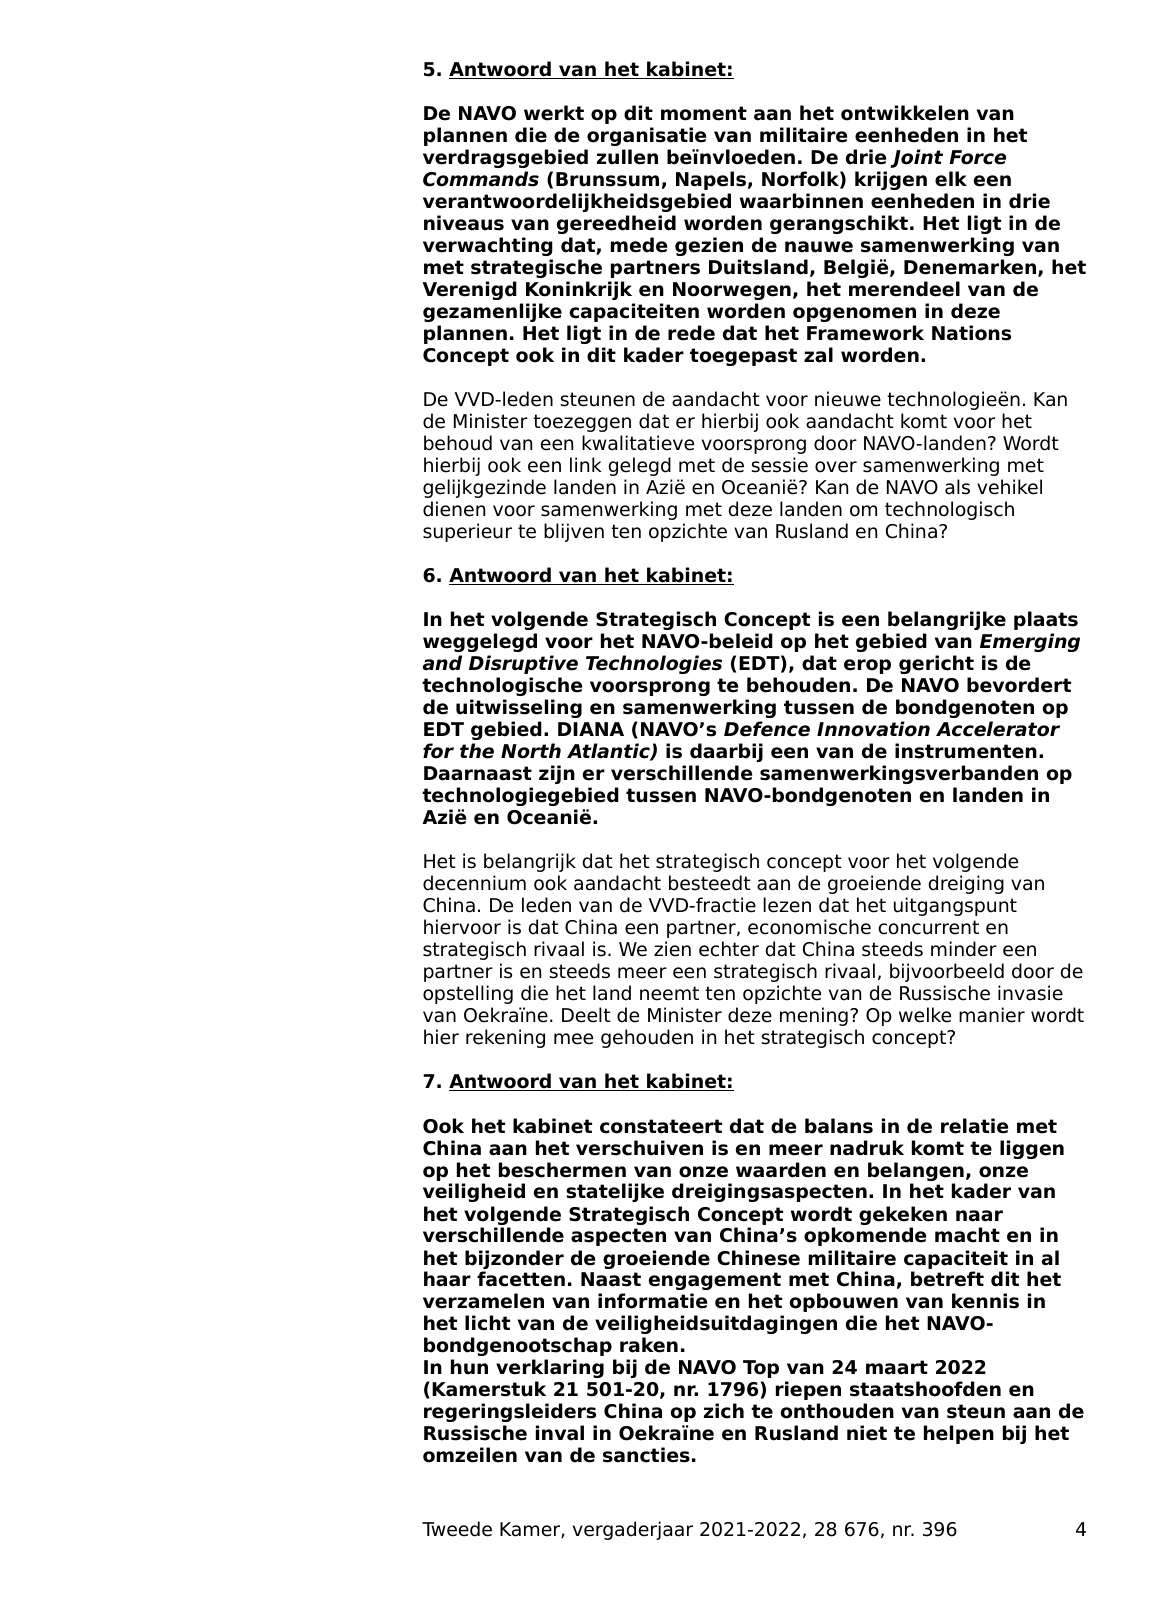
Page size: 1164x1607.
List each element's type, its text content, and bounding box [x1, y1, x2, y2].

subtitle 5. Antwoord van het kabinet: [422, 59, 1087, 81]
text Ook het kabinet constateert dat de balans in de relatie met China aan het verschuiven is en meer nadruk komt te liggen op het beschermen van onze waarden en belangen, onze veiligheid en statelijke dreigingsaspecten. In het kader van het volgende Strategisch Concept wordt gekeken naar verschillende aspecten van China’s opkomende macht en in het bijzonder de groeiende Chinese militaire capaciteit in al haar facetten. Naast engagement met China, betreft dit het verzamelen van informatie en het opbouwen van kennis in het licht van de veiligheidsuitdagingen die het NAVO-bondgenootschap raken. [422, 1116, 1087, 1357]
text Het is belangrijk dat het strategisch concept voor het volgende decennium ook aandacht besteedt aan de groeiende dreiging van China. De leden van de VVD-fractie lezen dat het uitgangspunt hiervoor is dat China een partner, economische concurrent en strategisch rivaal is. We zien echter dat China steeds minder een partner is en steeds meer een strategisch rivaal, bijvoorbeeld door de opstelling die het land neemt ten opzichte van de Russische invasie van Oekraïne. Deelt de Minister deze mening? Op welke manier wordt hier rekening mee gehouden in het strategisch concept? [422, 851, 1087, 1049]
subtitle 6. Antwoord van het kabinet: [422, 565, 1087, 587]
text De VVD-leden steunen de aandacht voor nieuwe technologieën. Kan de Minister toezeggen dat er hierbij ook aandacht komt voor het behoud van een kwalitatieve voorsprong door NAVO-landen? Wordt hierbij ook een link gelegd met de sessie over samenwerking met gelijkgezinde landen in Azië en Oceanië? Kan de NAVO als vehikel dienen voor samenwerking met deze landen om technologisch superieur te blijven ten opzichte van Rusland en China? [422, 389, 1087, 543]
subtitle 7. Antwoord van het kabinet: [422, 1071, 1087, 1093]
text In hun verklaring bij de NAVO Top van 24 maart 2022 (Kamerstuk 21 501-20, nr. 1796) riepen staatshoofden en regeringsleiders China op zich te onthouden van steun aan de Russische inval in Oekraïne en Rusland niet te helpen bij het omzeilen van de sancties. [422, 1357, 1087, 1467]
text In het volgende Strategisch Concept is een belangrijke plaats weggelegd voor het NAVO-beleid op het gebied van Emerging and Disruptive Technologies (EDT), dat erop gericht is de technologische voorsprong te behouden. De NAVO bevordert de uitwisseling en samenwerking tussen de bondgenoten op EDT gebied. DIANA (NAVO’s Defence Innovation Accelerator for the North Atlantic) is daarbij een van de instrumenten. Daarnaast zijn er verschillende samenwerkingsverbanden op technologiegebied tussen NAVO-bondgenoten en landen in Azië en Oceanië. [422, 609, 1087, 829]
text De NAVO werkt op dit moment aan het ontwikkelen van plannen die de organisatie van militaire eenheden in het verdragsgebied zullen beïnvloeden. De drie Joint Force Commands (Brunssum, Napels, Norfolk) krijgen elk een verantwoordelijkheidsgebied waarbinnen eenheden in drie niveaus van gereedheid worden gerangschikt. Het ligt in de verwachting dat, mede gezien de nauwe samenwerking van met strategische partners Duitsland, België, Denemarken, het Verenigd Koninkrijk en Noorwegen, het merendeel van de gezamenlijke capaciteiten worden opgenomen in deze plannen. Het ligt in de rede dat het Framework Nations Concept ook in dit kader toegepast zal worden. [422, 103, 1087, 367]
